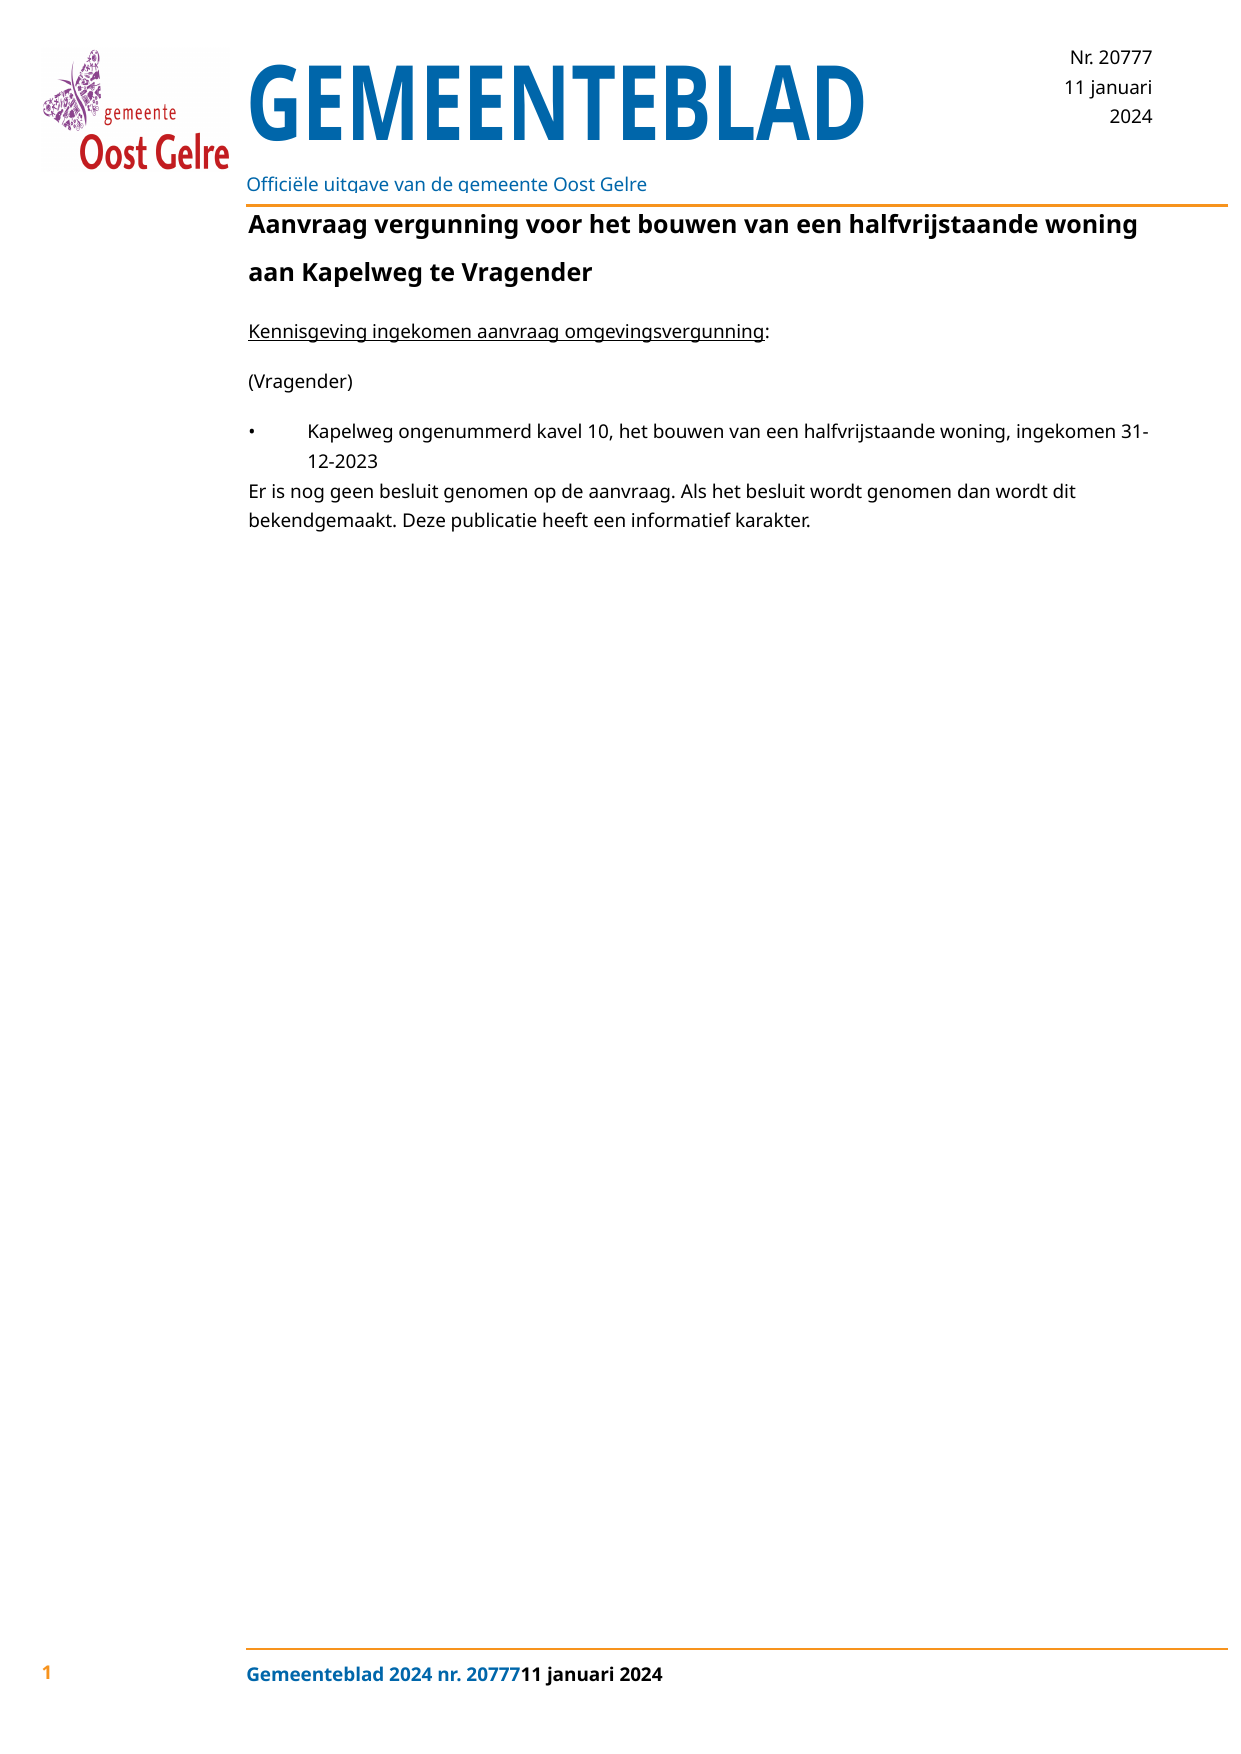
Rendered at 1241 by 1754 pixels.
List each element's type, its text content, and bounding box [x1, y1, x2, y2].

text Er is nog geen besluit genomen op de aanvraag. Als het besluit wordt genomen dan wordt dit bekendgemaakt. Deze publicatie heeft een informatief karakter. [248, 478, 1152, 533]
picture [41, 47, 231, 172]
text Aanvraag vergunning voor het bouwen van een halfvrijstaande woning aan Kapelweg te Vragender [248, 207, 1152, 288]
list Kapelweg ongenummerd kavel 10, het bouwen van een halfvrijstaande woning, ingekomen 31-12-2023 [248, 419, 1152, 474]
text (Vragender) [248, 368, 1152, 394]
text Kennisgeving ingekomen aanvraag omgevingsvergunning: [248, 318, 1152, 344]
